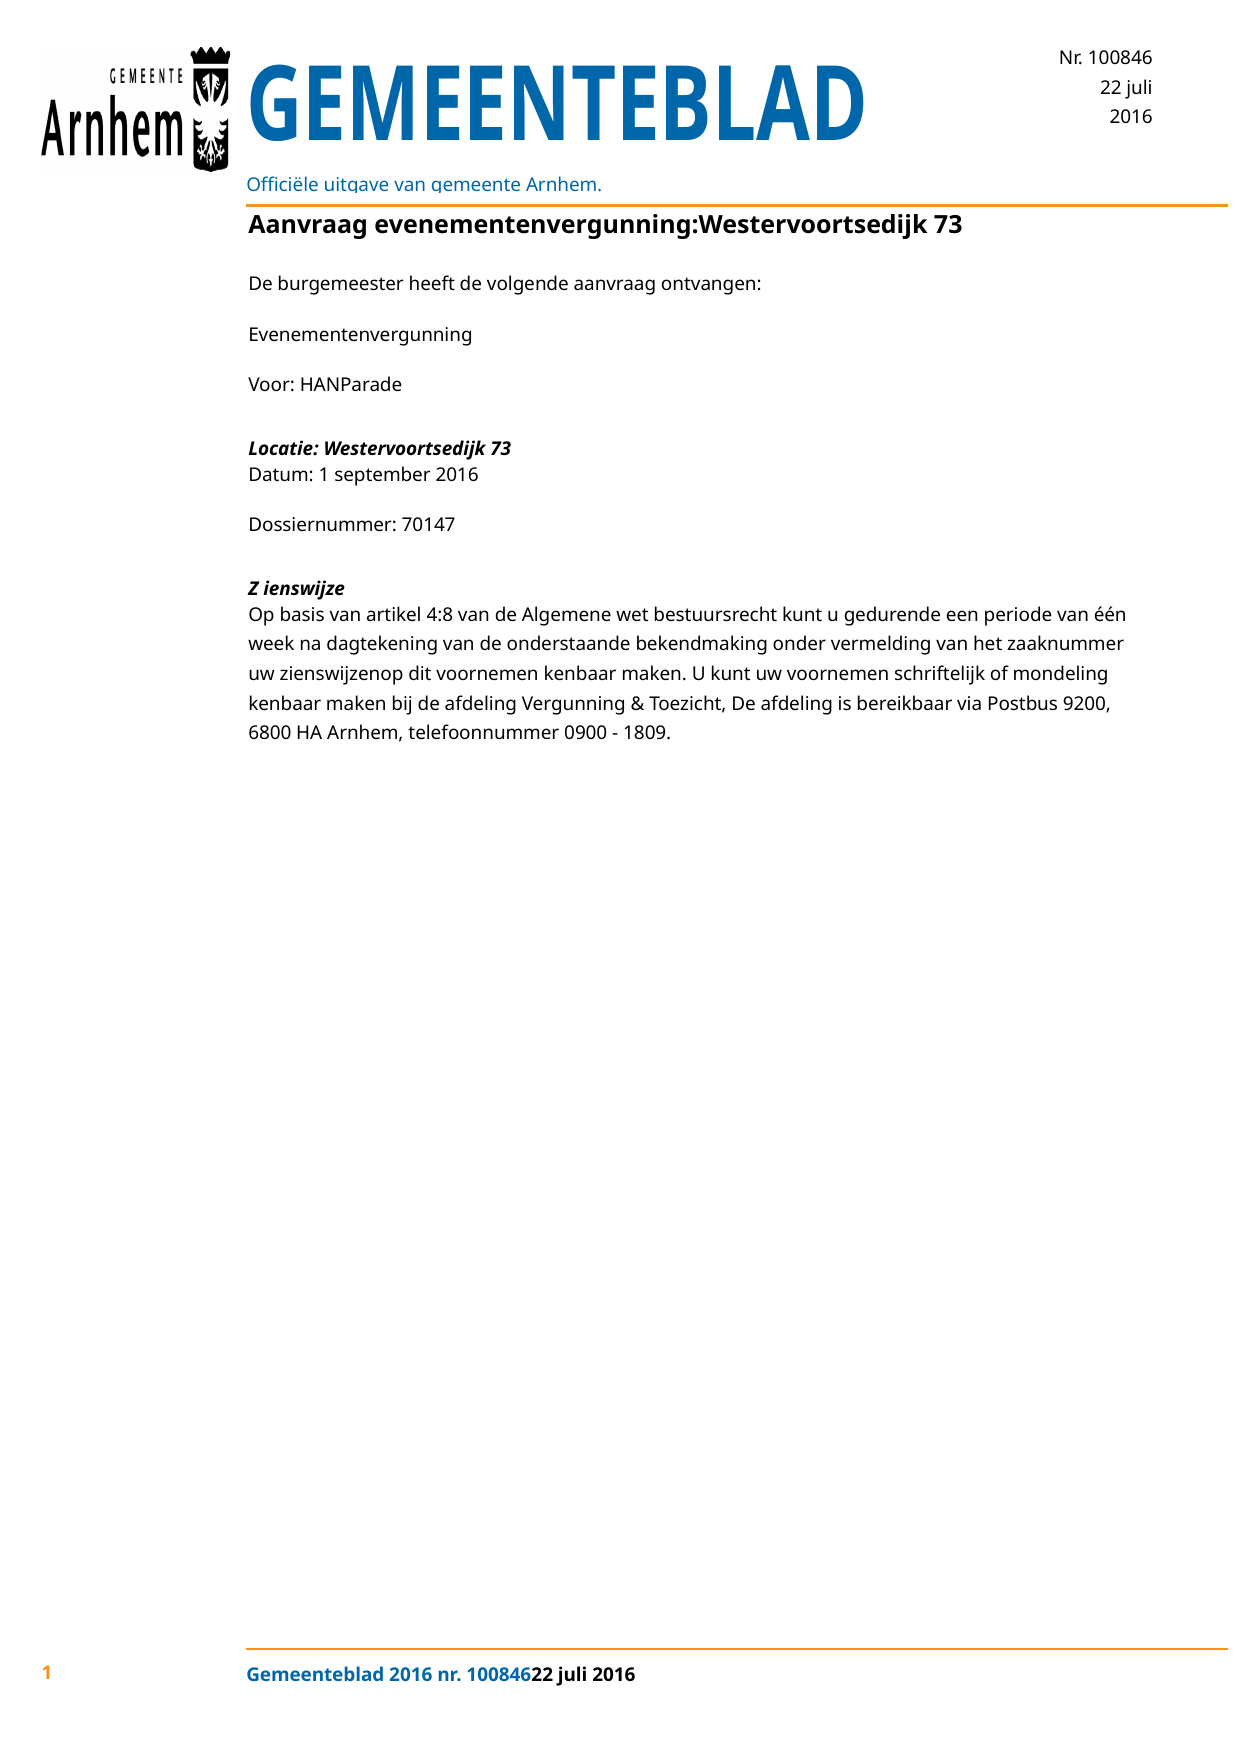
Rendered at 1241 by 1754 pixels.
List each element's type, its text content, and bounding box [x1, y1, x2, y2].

picture [41, 47, 231, 172]
text Locatie: Westervoortsedijk 73 [248, 435, 1152, 461]
text Evenementenvergunning [248, 321, 1152, 346]
text Voor: HANParade [248, 371, 1152, 397]
text Aanvraag evenementenvergunning:Westervoortsedijk 73 [248, 207, 1152, 241]
text Datum: 1 september 2016 [248, 461, 1152, 487]
text Dossiernummer: 70147 [248, 511, 1152, 537]
text De burgemeester heeft de volgende aanvraag ontvangen: [248, 270, 1152, 296]
text Z ienswijze [248, 575, 1152, 601]
text Op basis van artikel 4:8 van de Algemene wet bestuursrecht kunt u gedurende een periode van één week na dagtekening van de onderstaande bekendmaking onder vermelding van het zaaknummer uw zienswijzenop dit voornemen kenbaar maken. U kunt uw voornemen schriftelijk of mondeling kenbaar maken bij de afdeling Vergunning & Toezicht, De afdeling is bereikbaar via Postbus 9200, 6800 HA Arnhem, telefoonnummer 0900 - 1809. [248, 601, 1152, 745]
